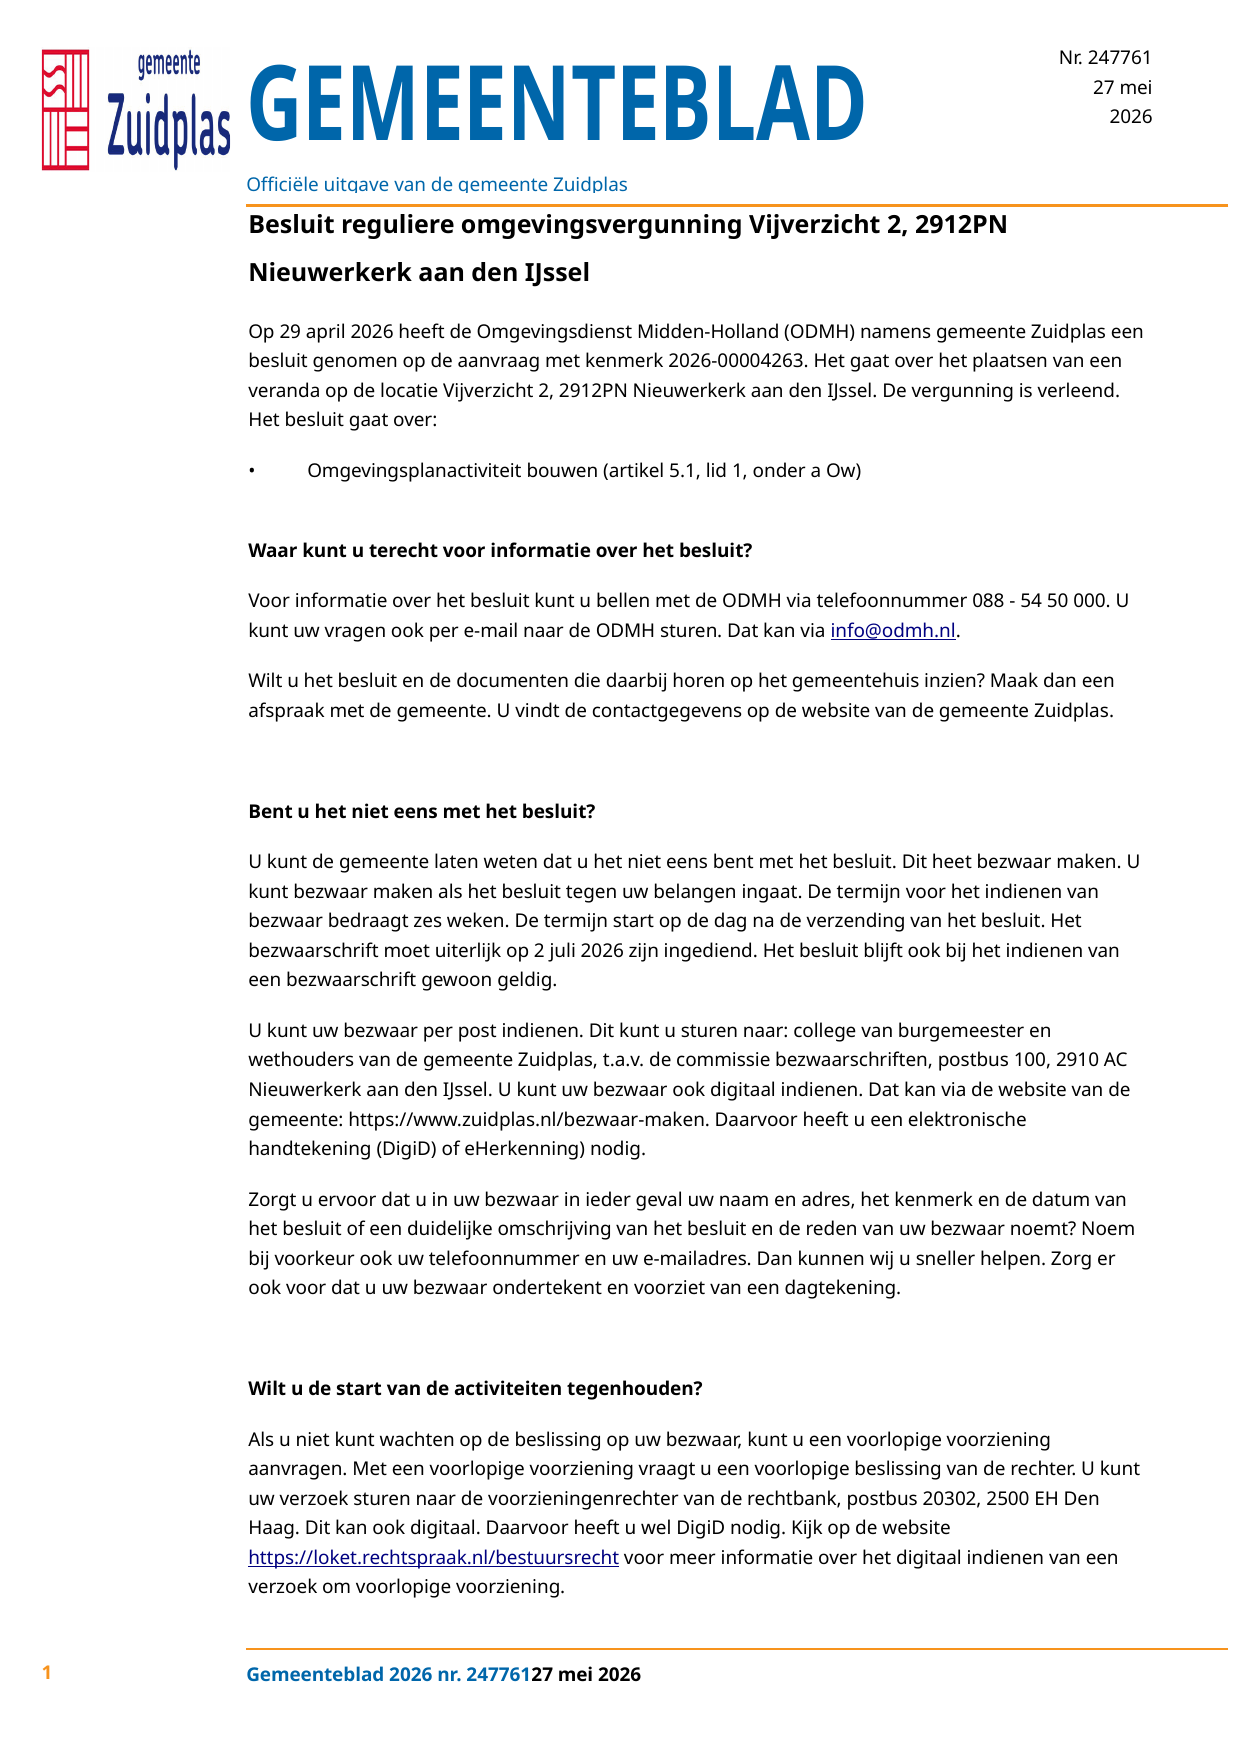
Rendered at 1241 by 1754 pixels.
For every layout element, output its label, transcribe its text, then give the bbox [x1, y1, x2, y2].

text Voor informatie over het besluit kunt u bellen met de ODMH via telefoonnummer 088 - 54 50 000. U kunt uw vragen ook per e-mail naar de ODMH sturen. Dat kan via info@odmh.nl. [248, 587, 1152, 643]
text Waar kunt u terecht voor informatie over het besluit? [248, 537, 1152, 563]
text Bent u het niet eens met het besluit? [248, 798, 1152, 824]
text Besluit reguliere omgevingsvergunning Vijverzicht 2, 2912PN Nieuwerkerk aan den IJssel [248, 207, 1152, 288]
text U kunt de gemeente laten weten dat u het niet eens bent met het besluit. Dit heet bezwaar maken. U kunt bezwaar maken als het besluit tegen uw belangen ingaat. De termijn voor het indienen van bezwaar bedraagt zes weken. De termijn start op de dag na de verzending van het besluit. Het bezwaarschrift moet uiterlijk op 2 juli 2026 zijn ingediend. Het besluit blijft ook bij het indienen van een bezwaarschrift gewoon geldig. [248, 848, 1152, 992]
text Wilt u het besluit en de documenten die daarbij horen op het gemeentehuis inzien? Maak dan een afspraak met de gemeente. U vindt de contactgegevens op de website van de gemeente Zuidplas. [248, 667, 1152, 723]
list Omgevingsplanactiviteit bouwen (artikel 5.1, lid 1, onder a Ow) [248, 457, 1152, 483]
text Zorgt u ervoor dat u in uw bezwaar in ieder geval uw naam en adres, het kenmerk en de datum van het besluit of een duidelijke omschrijving van het besluit en de reden van uw bezwaar noemt? Noem bij voorkeur ook uw telefoonnummer en uw e-mailadres. Dan kunnen wij u sneller helpen. Zorg er ook voor dat u uw bezwaar ondertekent en voorziet van een dagtekening. [248, 1186, 1152, 1300]
text U kunt uw bezwaar per post indienen. Dit kunt u sturen naar: college van burgemeester en wethouders van de gemeente Zuidplas, t.a.v. de commissie bezwaarschriften, postbus 100, 2910 AC Nieuwerkerk aan den IJssel. U kunt uw bezwaar ook digitaal indienen. Dat kan via de website van de gemeente: https://www.zuidplas.nl/bezwaar-maken. Daarvoor heeft u een elektronische handtekening (DigiD) of eHerkenning) nodig. [248, 1017, 1152, 1161]
text Op 29 april 2026 heeft de Omgevingsdienst Midden-Holland (ODMH) namens gemeente Zuidplas een besluit genomen op de aanvraag met kenmerk 2026-00004263. Het gaat over het plaatsen van een veranda op de locatie Vijverzicht 2, 2912PN Nieuwerkerk aan den IJssel. De vergunning is verleend. Het besluit gaat over: [248, 318, 1152, 432]
text Wilt u de start van de activiteiten tegenhouden? [248, 1375, 1152, 1401]
picture [41, 47, 231, 172]
text Als u niet kunt wachten op de beslissing op uw bezwaar, kunt u een voorlopige voorziening aanvragen. Met een voorlopige voorziening vraagt u een voorlopige beslissing van de rechter. U kunt uw verzoek sturen naar de voorzieningenrechter van de rechtbank, postbus 20302, 2500 EH Den Haag. Dit kan ook digitaal. Daarvoor heeft u wel DigiD nodig. Kijk op de website https://loket.rechtspraak.nl/bestuursrecht voor meer informatie over het digitaal indienen van een verzoek om voorlopige voorziening. [248, 1426, 1152, 1599]
